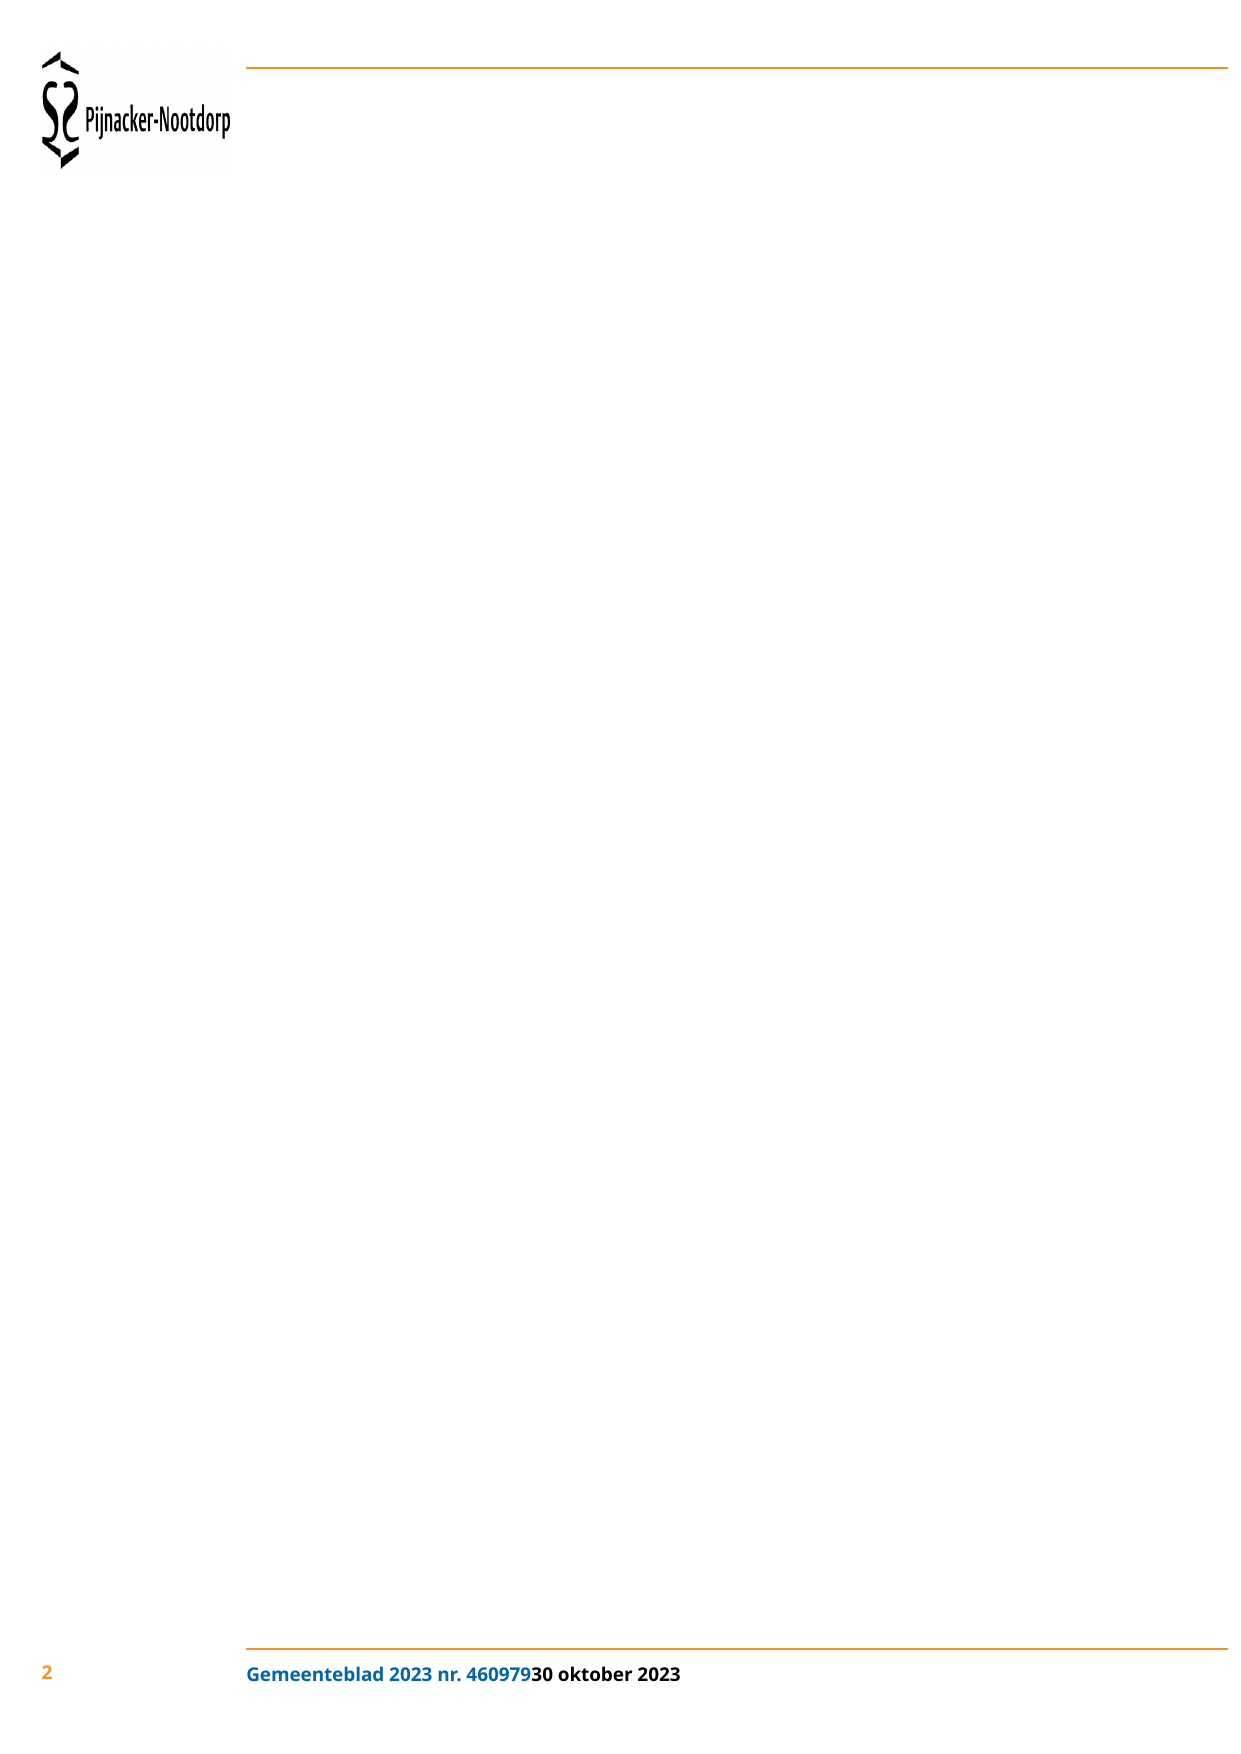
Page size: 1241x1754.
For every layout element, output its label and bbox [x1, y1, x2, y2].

picture [41, 47, 231, 172]
